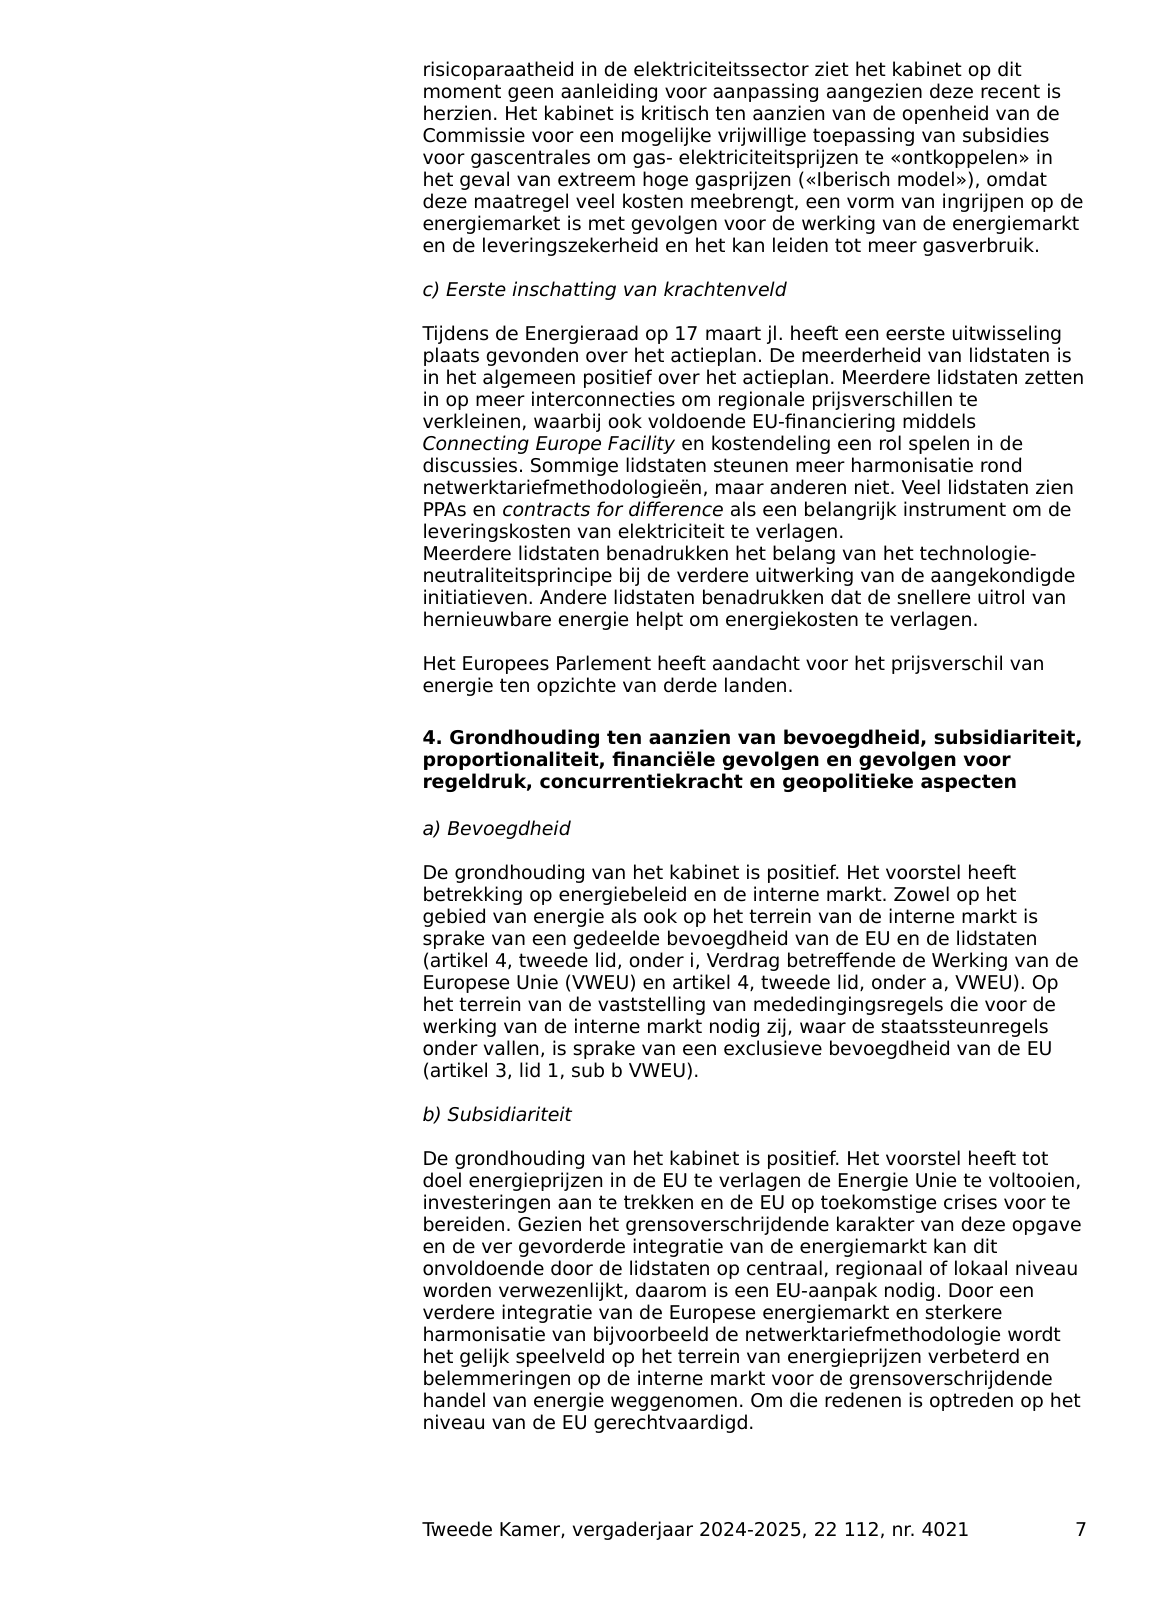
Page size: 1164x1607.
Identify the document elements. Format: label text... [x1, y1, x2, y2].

text risicoparaatheid in de elektriciteitssector ziet het kabinet op dit moment geen aanleiding voor aanpassing aangezien deze recent is herzien. Het kabinet is kritisch ten aanzien van de openheid van de Commissie voor een mogelijke vrijwillige toepassing van subsidies voor gascentrales om gas- elektriciteitsprijzen te «ontkoppelen» in het geval van extreem hoge gasprijzen («Iberisch model»), omdat deze maatregel veel kosten meebrengt, een vorm van ingrijpen op de energiemarket is met gevolgen voor de werking van de energiemarkt en de leveringszekerheid en het kan leiden tot meer gasverbruik. [422, 59, 1087, 257]
text Het Europees Parlement heeft aandacht voor het prijsverschil van energie ten opzichte van derde landen. [422, 653, 1087, 697]
subtitle a) Bevoegdheid [422, 818, 1087, 840]
subtitle c) Eerste inschatting van krachtenveld [422, 279, 1087, 301]
text De grondhouding van het kabinet is positief. Het voorstel heeft tot doel energieprijzen in de EU te verlagen de Energie Unie te voltooien, investeringen aan te trekken en de EU op toekomstige crises voor te bereiden. Gezien het grensoverschrijdende karakter van deze opgave en de ver gevorderde integratie van de energiemarkt kan dit onvoldoende door de lidstaten op centraal, regionaal of lokaal niveau worden verwezenlijkt, daarom is een EU-aanpak nodig. Door een verdere integratie van de Europese energiemarkt en sterkere harmonisatie van bijvoorbeeld de netwerktariefmethodologie wordt het gelijk speelveld op het terrein van energieprijzen verbeterd en belemmeringen op de interne markt voor de grensoverschrijdende handel van energie weggenomen. Om die redenen is optreden op het niveau van de EU gerechtvaardigd. [422, 1148, 1087, 1434]
subtitle b) Subsidiariteit [422, 1104, 1087, 1126]
text Meerdere lidstaten benadrukken het belang van het technologie-neutraliteitsprincipe bij de verdere uitwerking van de aangekondigde initiatieven. Andere lidstaten benadrukken dat de snellere uitrol van hernieuwbare energie helpt om energiekosten te verlagen. [422, 543, 1087, 631]
subtitle 4. Grondhouding ten aanzien van bevoegdheid, subsidiariteit, proportionaliteit, financiële gevolgen en gevolgen voor regeldruk, concurrentiekracht en geopolitieke aspecten [422, 727, 1087, 793]
text De grondhouding van het kabinet is positief. Het voorstel heeft betrekking op energiebeleid en de interne markt. Zowel op het gebied van energie als ook op het terrein van de interne markt is sprake van een gedeelde bevoegdheid van de EU en de lidstaten (artikel 4, tweede lid, onder i, Verdrag betreffende de Werking van de Europese Unie (VWEU) en artikel 4, tweede lid, onder a, VWEU). Op het terrein van de vaststelling van mededingingsregels die voor de werking van de interne markt nodig zij, waar de staatssteunregels onder vallen, is sprake van een exclusieve bevoegdheid van de EU (artikel 3, lid 1, sub b VWEU). [422, 862, 1087, 1082]
text Tijdens de Energieraad op 17 maart jl. heeft een eerste uitwisseling plaats gevonden over het actieplan. De meerderheid van lidstaten is in het algemeen positief over het actieplan. Meerdere lidstaten zetten in op meer interconnecties om regionale prijsverschillen te verkleinen, waarbij ook voldoende EU-financiering middels Connecting Europe Facility en kostendeling een rol spelen in de discussies. Sommige lidstaten steunen meer harmonisatie rond netwerktariefmethodologieën, maar anderen niet. Veel lidstaten zien PPAs en contracts for difference als een belangrijk instrument om de leveringskosten van elektriciteit te verlagen. [422, 323, 1087, 543]
